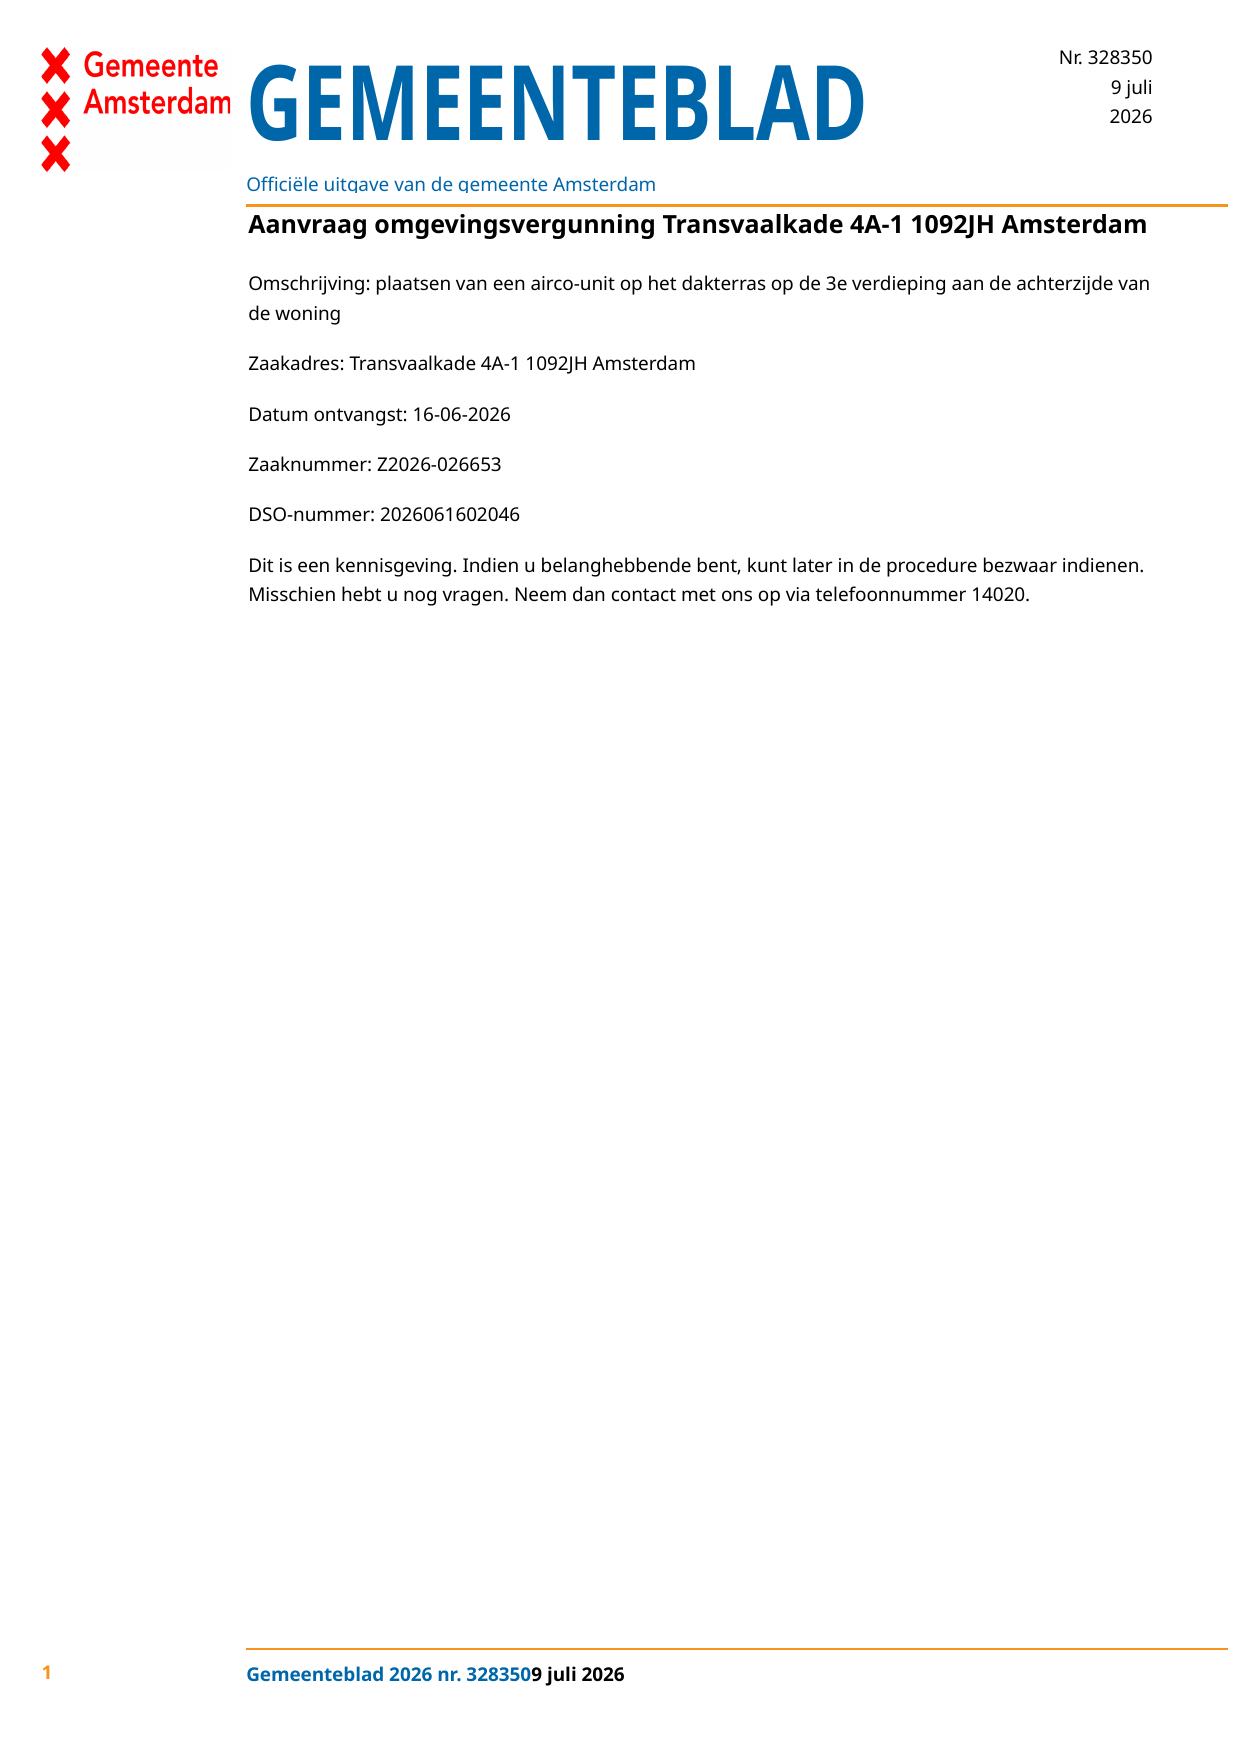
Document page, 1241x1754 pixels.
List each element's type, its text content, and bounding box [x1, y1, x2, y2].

text DSO-nummer: 2026061602046 [248, 502, 1152, 527]
text Zaaknummer: Z2026-026653 [248, 451, 1152, 477]
text Omschrijving: plaatsen van een airco-unit op het dakterras op de 3e verdieping aan de achterzijde van de woning [248, 270, 1152, 326]
text Zaakadres: Transvaalkade 4A-1 1092JH Amsterdam [248, 350, 1152, 376]
text Dit is een kennisgeving. Indien u belanghebbende bent, kunt later in de procedure bezwaar indienen. Misschien hebt u nog vragen. Neem dan contact met ons op via telefoonnummer 14020. [248, 552, 1152, 607]
text Datum ontvangst: 16-06-2026 [248, 401, 1152, 426]
text Aanvraag omgevingsvergunning Transvaalkade 4A-1 1092JH Amsterdam [248, 207, 1152, 241]
picture [41, 47, 231, 172]
